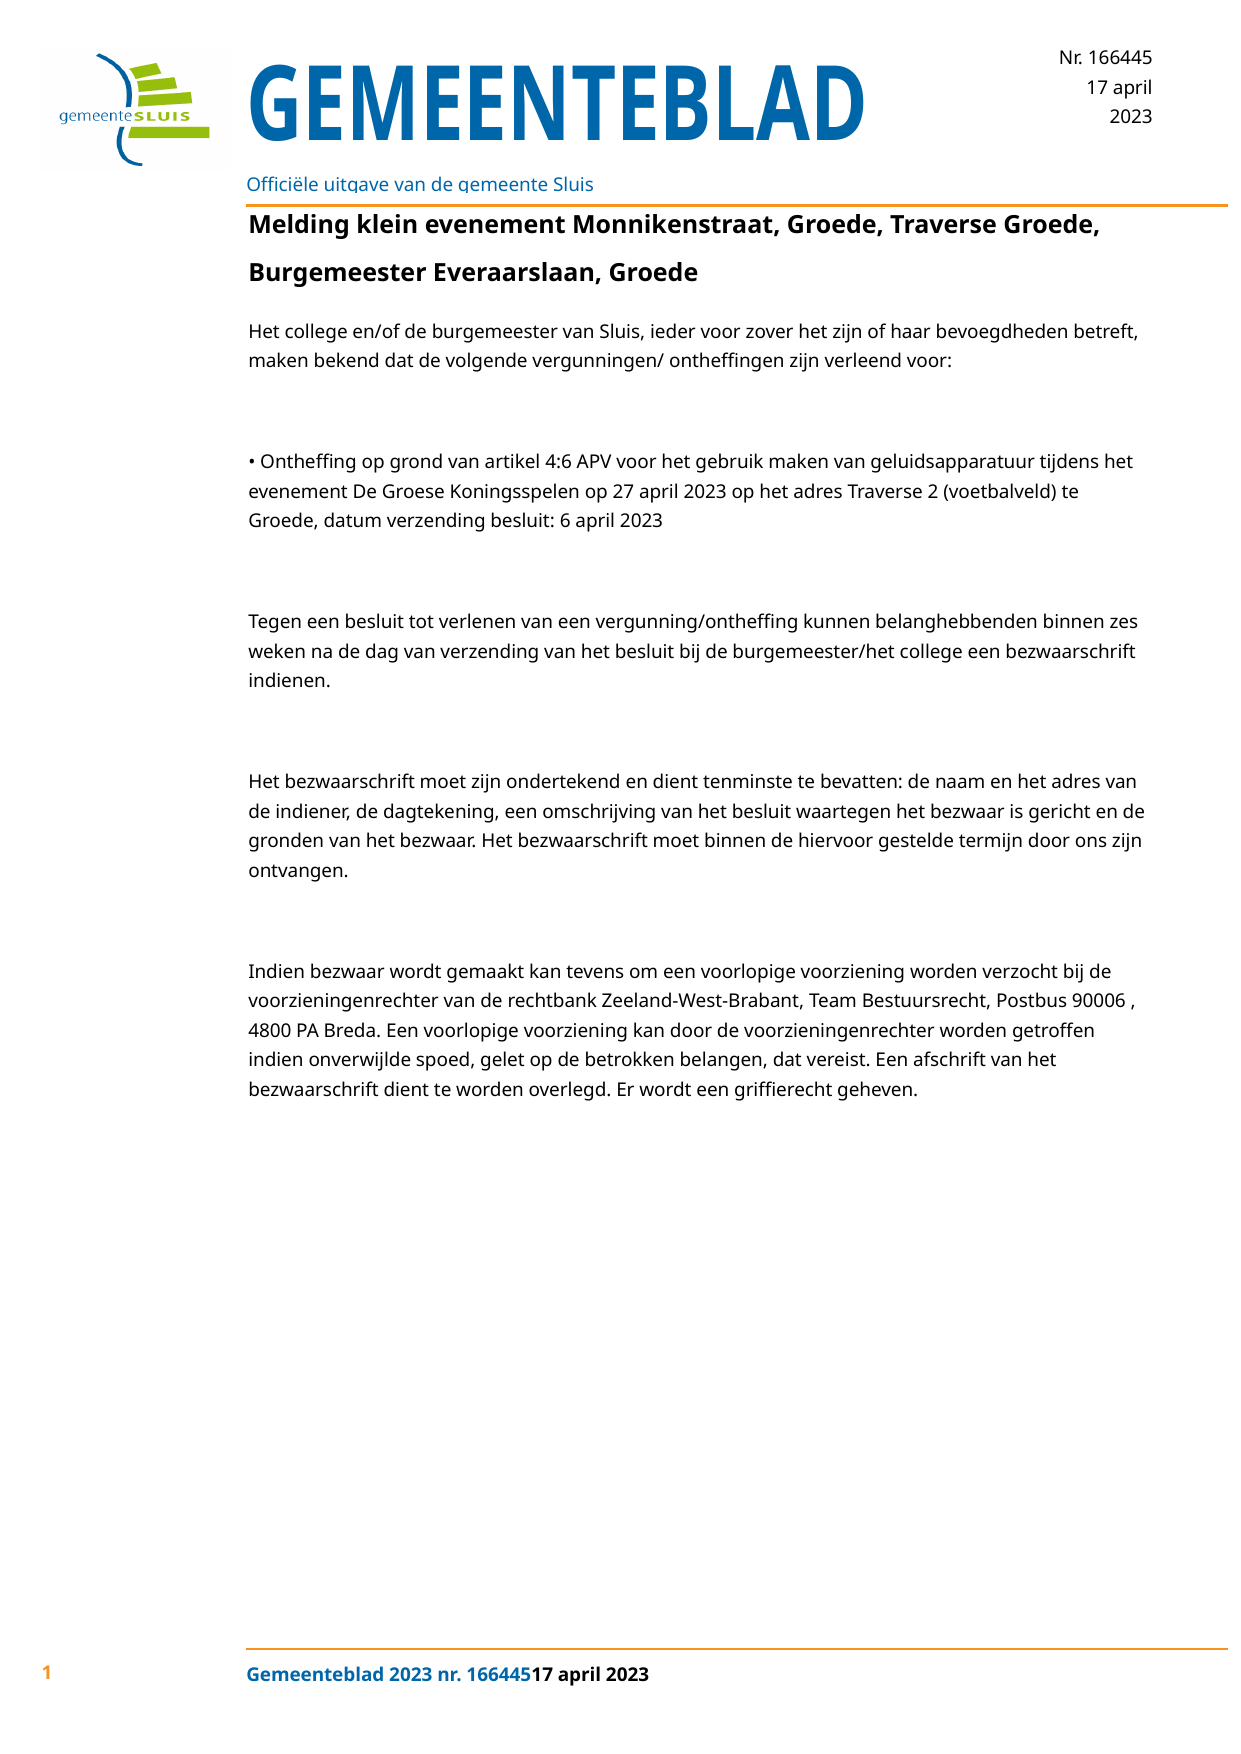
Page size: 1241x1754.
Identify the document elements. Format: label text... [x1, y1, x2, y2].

text Melding klein evenement Monnikenstraat, Groede, Traverse Groede, Burgemeester Everaarslaan, Groede [248, 207, 1152, 288]
text • Ontheffing op grond van artikel 4:6 APV voor het gebruik maken van geluidsapparatuur tijdens het evenement De Groese Koningsspelen op 27 april 2023 op het adres Traverse 2 (voetbalveld) te Groede, datum verzending besluit: 6 april 2023 [248, 448, 1152, 533]
text Tegen een besluit tot verlenen van een vergunning/ontheffing kunnen belanghebbenden binnen zes weken na de dag van verzending van het besluit bij de burgemeester/het college een bezwaarschrift indienen. [248, 608, 1152, 693]
text Indien bezwaar wordt gemaakt kan tevens om een voorlopige voorziening worden verzocht bij de voorzieningenrechter van de rechtbank Zeeland-West-Brabant, Team Bestuursrecht, Postbus 90006 , 4800 PA Breda. Een voorlopige voorziening kan door de voorzieningenrechter worden getroffen indien onverwijlde spoed, gelet op de betrokken belangen, dat vereist. Een afschrift van het bezwaarschrift dient te worden overlegd. Er wordt een griffierecht geheven. [248, 958, 1152, 1102]
text Het bezwaarschrift moet zijn ondertekend en dient tenminste te bevatten: de naam en het adres van de indiener, de dagtekening, een omschrijving van het besluit waartegen het bezwaar is gericht en de gronden van het bezwaar. Het bezwaarschrift moet binnen de hiervoor gestelde termijn door ons zijn ontvangen. [248, 768, 1152, 883]
text Het college en/of de burgemeester van Sluis, ieder voor zover het zijn of haar bevoegdheden betreft, maken bekend dat de volgende vergunningen/ ontheffingen zijn verleend voor: [248, 318, 1152, 373]
picture [41, 47, 231, 172]
